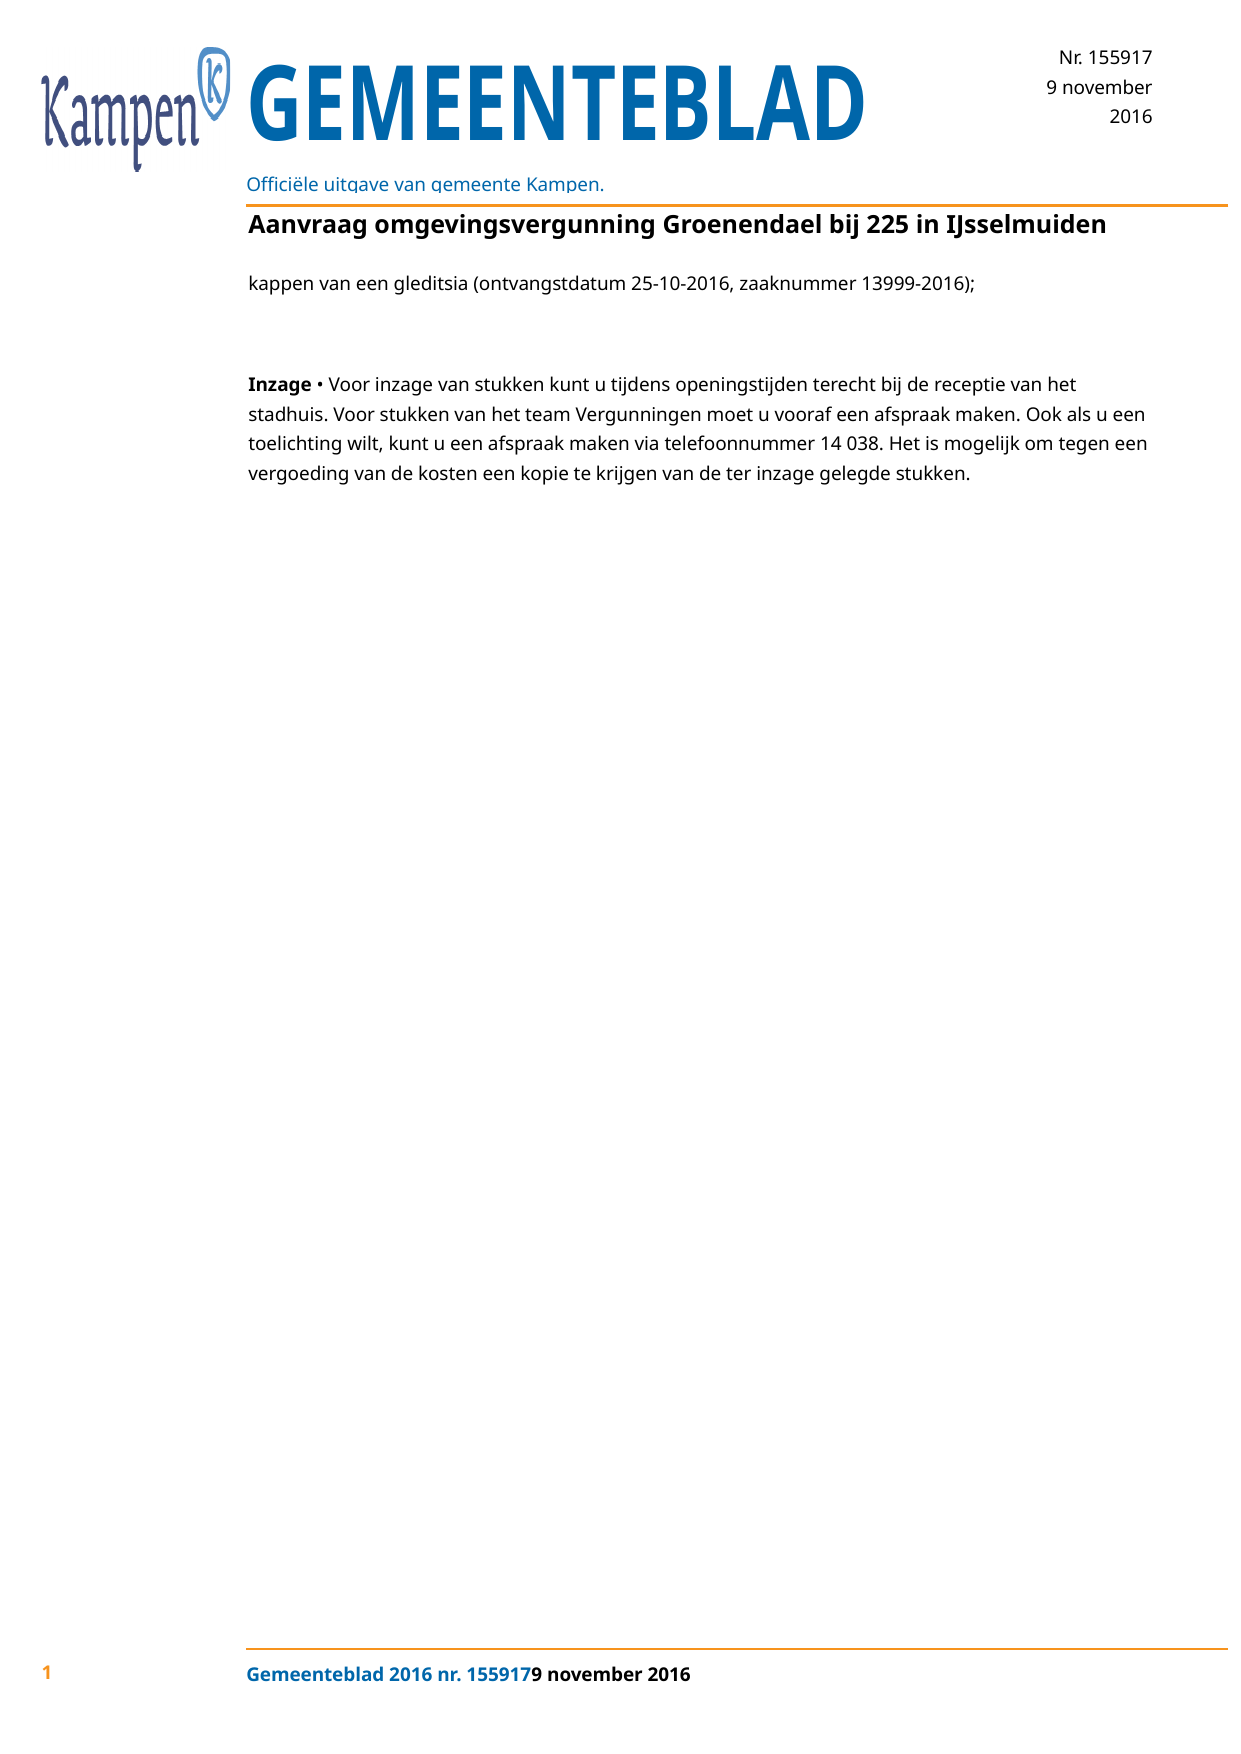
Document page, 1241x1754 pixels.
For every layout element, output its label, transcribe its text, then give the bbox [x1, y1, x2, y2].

text kappen van een gleditsia (ontvangstdatum 25-10-2016, zaaknummer 13999-2016); [248, 270, 1152, 296]
picture [41, 47, 231, 172]
text Inzage • Voor inzage van stukken kunt u tijdens openingstijden terecht bij de receptie van het stadhuis. Voor stukken van het team Vergunningen moet u vooraf een afspraak maken. Ook als u een toelichting wilt, kunt u een afspraak maken via telefoonnummer 14 038. Het is mogelijk om tegen een vergoeding van de kosten een kopie te krijgen van de ter inzage gelegde stukken. [248, 371, 1152, 486]
text Aanvraag omgevingsvergunning Groenendael bij 225 in IJsselmuiden [248, 207, 1152, 241]
